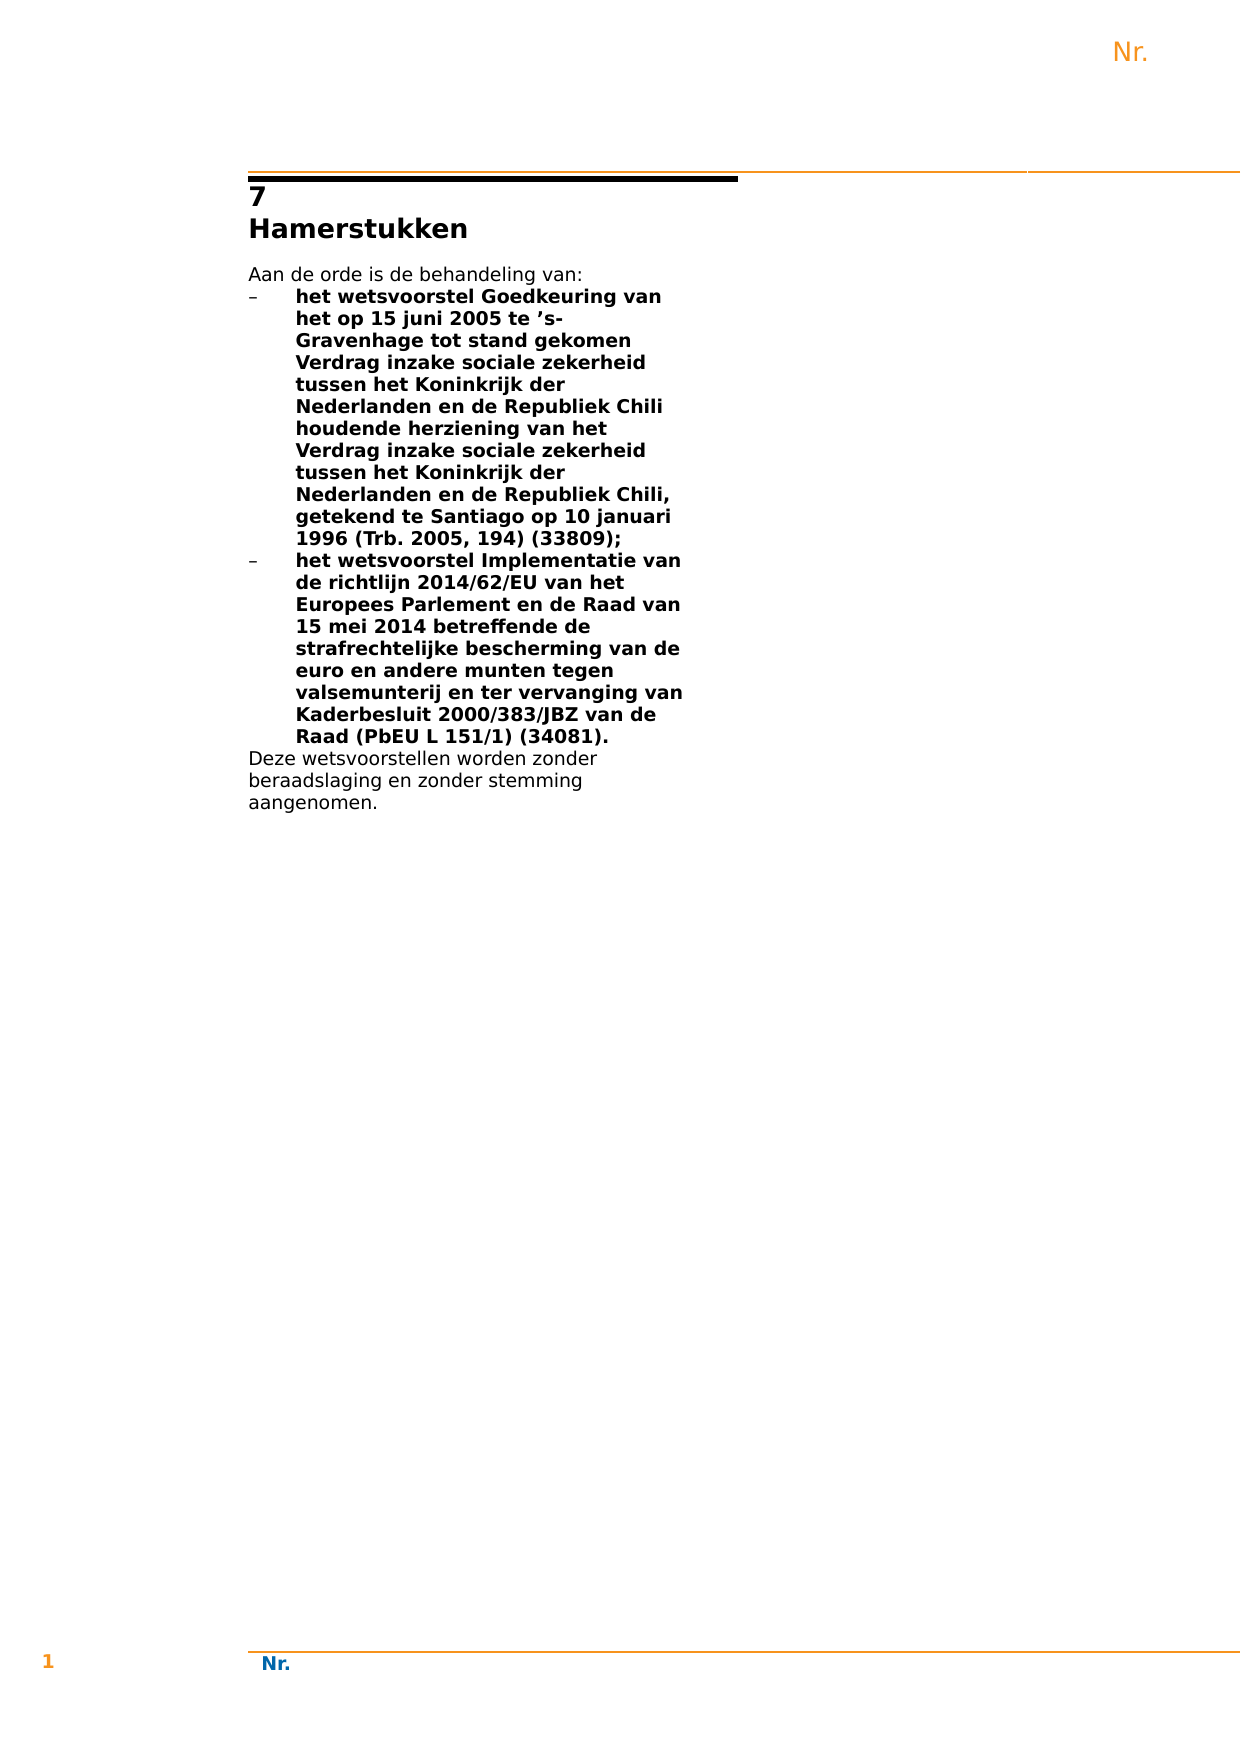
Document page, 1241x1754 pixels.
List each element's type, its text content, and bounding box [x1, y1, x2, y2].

text Deze wetsvoorstellen worden zonder beraadslaging en zonder stemming aangenomen. [248, 748, 691, 814]
list het wetsvoorstel Goedkeuring van het op 15 juni 2005 te ’s-Gravenhage tot stand gekomen Verdrag inzake sociale zekerheid tussen het Koninkrijk der Nederlanden en de Republiek Chili houdende herziening van het Verdrag inzake sociale zekerheid tussen het Koninkrijk der Nederlanden en de Republiek Chili, getekend te Santiago op 10 januari 1996 (Trb. 2005, 194) (33809); [248, 286, 691, 550]
text Aan de orde is de behandeling van: [248, 264, 691, 286]
list het wetsvoorstel Implementatie van de richtlijn 2014/62/EU van het Europees Parlement en de Raad van 15 mei 2014 betreffende de strafrechtelijke bescherming van de euro en andere munten tegen valsemunterij en ter vervanging van Kaderbesluit 2000/383/JBZ van de Raad (PbEU L 151/1) (34081). [248, 550, 691, 748]
title 7 Hamerstukken [248, 182, 691, 244]
